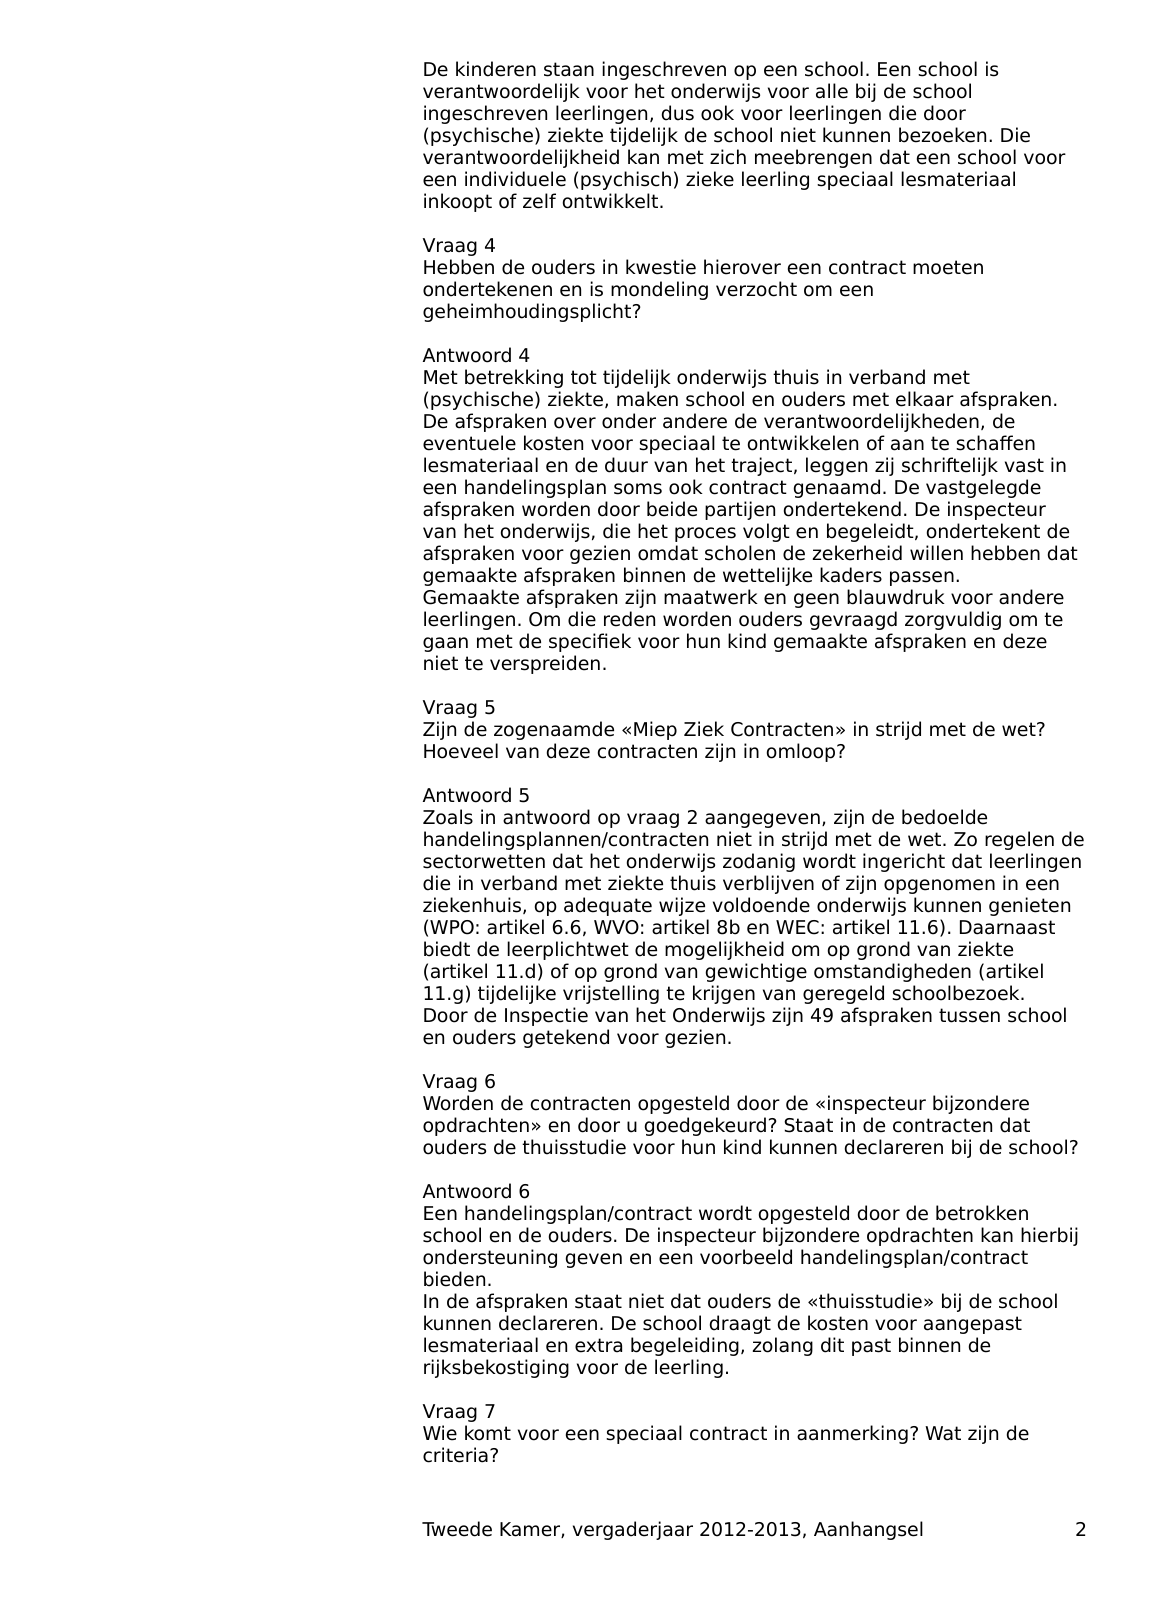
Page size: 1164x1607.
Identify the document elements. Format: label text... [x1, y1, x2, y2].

text Gemaakte afspraken zijn maatwerk en geen blauwdruk voor andere leerlingen. Om die reden worden ouders gevraagd zorgvuldig om te gaan met de specifiek voor hun kind gemaakte afspraken en deze niet te verspreiden. [422, 587, 1087, 675]
text Antwoord 4 [422, 345, 1087, 367]
text Vraag 5 [422, 697, 1087, 719]
text Vraag 6 [422, 1071, 1087, 1093]
text Vraag 4 [422, 235, 1087, 257]
text Antwoord 6 [422, 1181, 1087, 1203]
text Zoals in antwoord op vraag 2 aangegeven, zijn de bedoelde handelingsplannen/contracten niet in strijd met de wet. Zo regelen de sectorwetten dat het onderwijs zodanig wordt ingericht dat leerlingen die in verband met ziekte thuis verblijven of zijn opgenomen in een ziekenhuis, op adequate wijze voldoende onderwijs kunnen genieten (WPO: artikel 6.6, WVO: artikel 8b en WEC: artikel 11.6). Daarnaast biedt de leerplichtwet de mogelijkheid om op grond van ziekte (artikel 11.d) of op grond van gewichtige omstandigheden (artikel 11.g) tijdelijke vrijstelling te krijgen van geregeld schoolbezoek. [422, 807, 1087, 1005]
text Wie komt voor een speciaal contract in aanmerking? Wat zijn de criteria? [422, 1423, 1087, 1467]
text De kinderen staan ingeschreven op een school. Een school is verantwoordelijk voor het onderwijs voor alle bij de school ingeschreven leerlingen, dus ook voor leerlingen die door (psychische) ziekte tijdelijk de school niet kunnen bezoeken. Die verantwoordelijkheid kan met zich meebrengen dat een school voor een individuele (psychisch) zieke leerling speciaal lesmateriaal inkoopt of zelf ontwikkelt. [422, 59, 1087, 213]
text Zijn de zogenaamde «Miep Ziek Contracten» in strijd met de wet? Hoeveel van deze contracten zijn in omloop? [422, 719, 1087, 763]
text Door de Inspectie van het Onderwijs zijn 49 afspraken tussen school en ouders getekend voor gezien. [422, 1005, 1087, 1049]
text In de afspraken staat niet dat ouders de «thuisstudie» bij de school kunnen declareren. De school draagt de kosten voor aangepast lesmateriaal en extra begeleiding, zolang dit past binnen de rijksbekostiging voor de leerling. [422, 1291, 1087, 1379]
text Antwoord 5 [422, 785, 1087, 807]
text Hebben de ouders in kwestie hierover een contract moeten ondertekenen en is mondeling verzocht om een geheimhoudingsplicht? [422, 257, 1087, 323]
text Worden de contracten opgesteld door de «inspecteur bijzondere opdrachten» en door u goedgekeurd? Staat in de contracten dat ouders de thuisstudie voor hun kind kunnen declareren bij de school? [422, 1093, 1087, 1159]
text Een handelingsplan/contract wordt opgesteld door de betrokken school en de ouders. De inspecteur bijzondere opdrachten kan hierbij ondersteuning geven en een voorbeeld handelingsplan/contract bieden. [422, 1203, 1087, 1291]
text Vraag 7 [422, 1401, 1087, 1423]
text Met betrekking tot tijdelijk onderwijs thuis in verband met (psychische) ziekte, maken school en ouders met elkaar afspraken. De afspraken over onder andere de verantwoordelijkheden, de eventuele kosten voor speciaal te ontwikkelen of aan te schaffen lesmateriaal en de duur van het traject, leggen zij schriftelijk vast in een handelingsplan soms ook contract genaamd. De vastgelegde afspraken worden door beide partijen ondertekend. De inspecteur van het onderwijs, die het proces volgt en begeleidt, ondertekent de afspraken voor gezien omdat scholen de zekerheid willen hebben dat gemaakte afspraken binnen de wettelijke kaders passen. [422, 367, 1087, 587]
